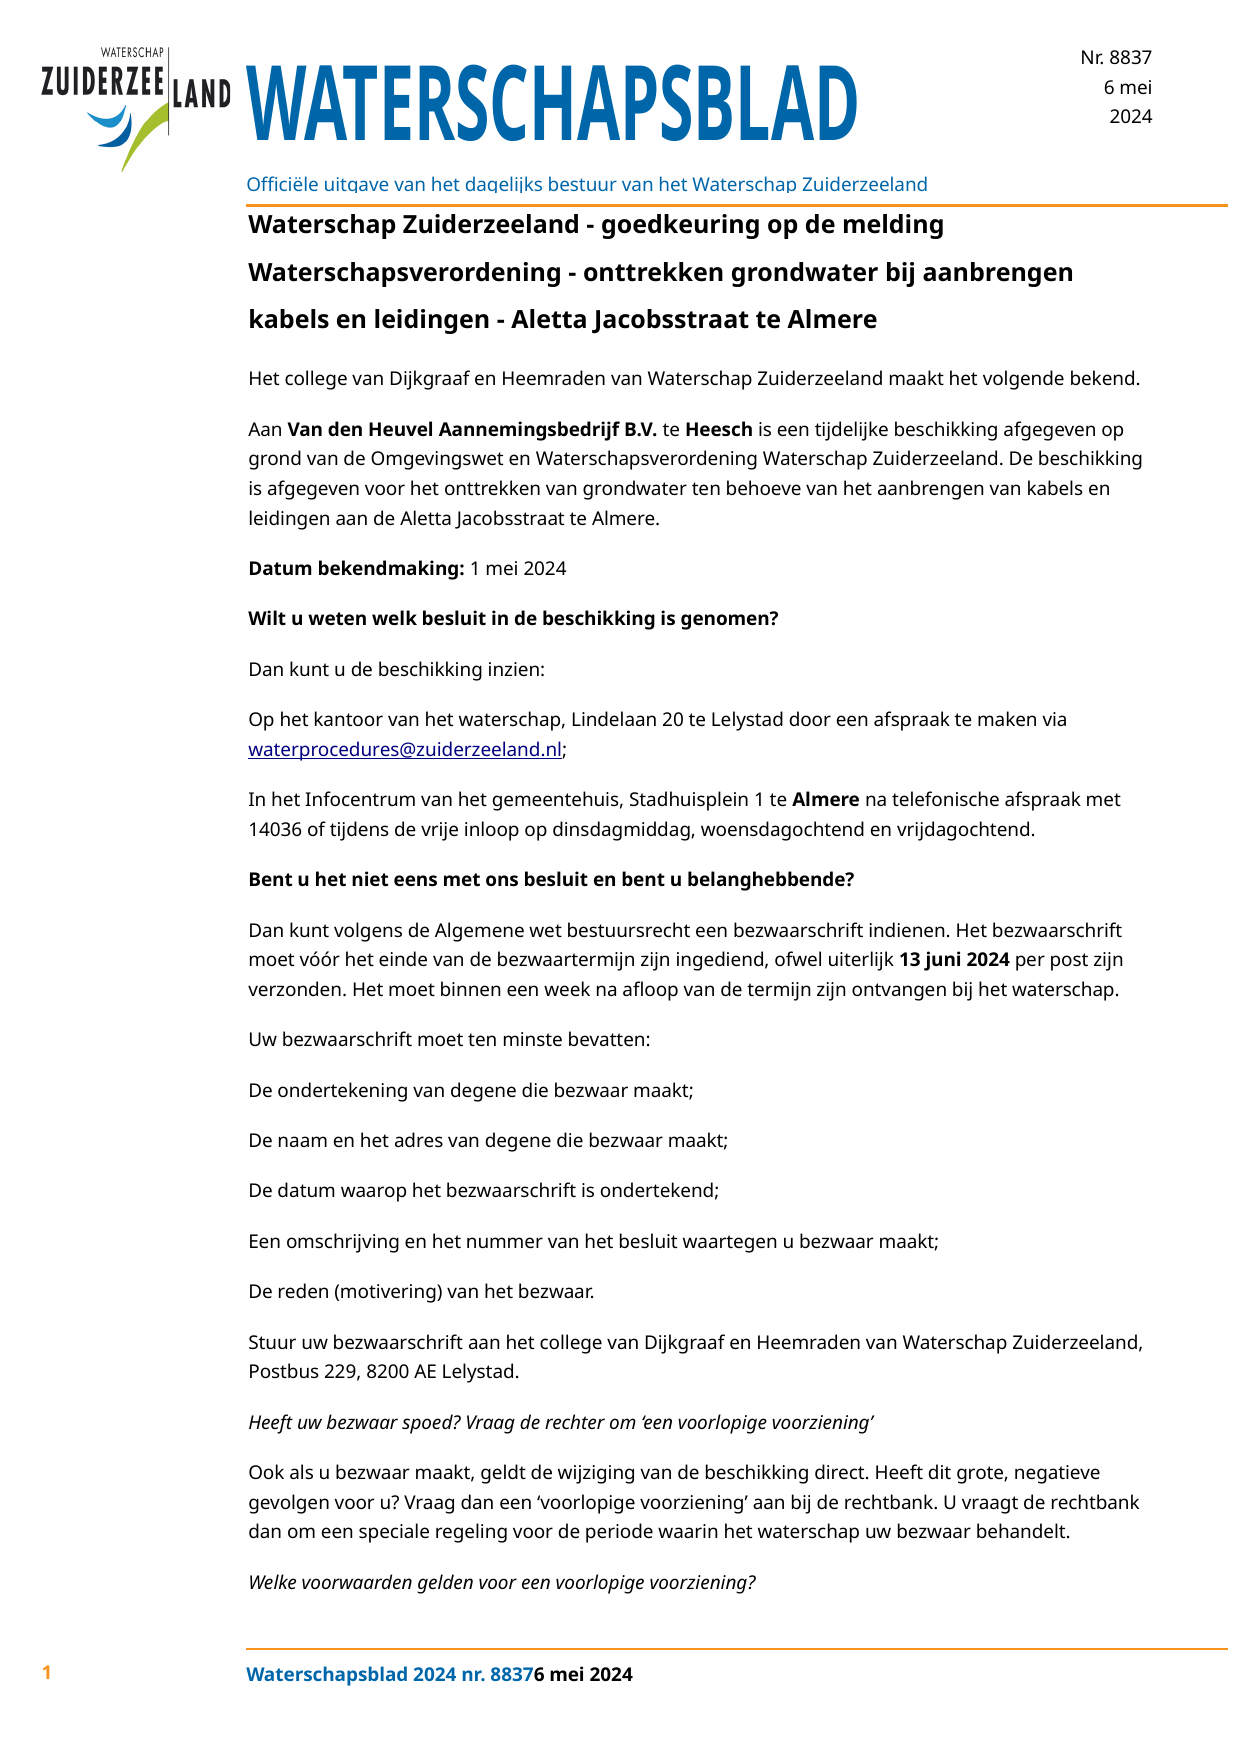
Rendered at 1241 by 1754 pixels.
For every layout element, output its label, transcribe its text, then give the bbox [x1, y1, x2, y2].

text Welke voorwaarden gelden voor een voorlopige voorziening? [248, 1569, 1152, 1594]
text Dan kunt volgens de Algemene wet bestuursrecht een bezwaarschrift indienen. Het bezwaarschrift moet vóór het einde van de bezwaartermijn zijn ingediend, ofwel uiterlijk 13 juni 2024 per post zijn verzonden. Het moet binnen een week na afloop van de termijn zijn ontvangen bij het waterschap. [248, 917, 1152, 1002]
picture [41, 47, 231, 172]
text Aan Van den Heuvel Aannemingsbedrijf B.V. te Heesch is een tijdelijke beschikking afgegeven op grond van de Omgevingswet en Waterschapsverordening Waterschap Zuiderzeeland. De beschikking is afgegeven voor het onttrekken van grondwater ten behoeve van het aanbrengen van kabels en leidingen aan de Aletta Jacobsstraat te Almere. [248, 416, 1152, 530]
text De datum waarop het bezwaarschrift is ondertekend; [248, 1178, 1152, 1203]
text In het Infocentrum van het gemeentehuis, Stadhuisplein 1 te Almere na telefonische afspraak met 14036 of tijdens de vrije inloop op dinsdagmiddag, woensdagochtend en vrijdagochtend. [248, 786, 1152, 842]
text Stuur uw bezwaarschrift aan het college van Dijkgraaf en Heemraden van Waterschap Zuiderzeeland, Postbus 229, 8200 AE Lelystad. [248, 1329, 1152, 1384]
text Wilt u weten welk besluit in de beschikking is genomen? [248, 606, 1152, 631]
text Ook als u bezwaar maakt, geldt de wijziging van de beschikking direct. Heeft dit grote, negatieve gevolgen voor u? Vraag dan een ‘voorlopige voorziening’ aan bij de rechtbank. U vraagt de rechtbank dan om een speciale regeling voor de periode waarin het waterschap uw bezwaar behandelt. [248, 1459, 1152, 1544]
text Op het kantoor van het waterschap, Lindelaan 20 te Lelystad door een afspraak te maken via waterprocedures@zuiderzeeland.nl; [248, 706, 1152, 762]
text De reden (motivering) van het bezwaar. [248, 1278, 1152, 1304]
text Bent u het niet eens met ons besluit en bent u belanghebbende? [248, 866, 1152, 892]
text De ondertekening van degene die bezwaar maakt; [248, 1077, 1152, 1102]
text Waterschap Zuiderzeeland - goedkeuring op de melding Waterschapsverordening - onttrekken grondwater bij aanbrengen kabels en leidingen - Aletta Jacobsstraat te Almere [248, 207, 1152, 336]
text Een omschrijving en het nummer van het besluit waartegen u bezwaar maakt; [248, 1228, 1152, 1254]
text Dan kunt u de beschikking inzien: [248, 656, 1152, 682]
text De naam en het adres van degene die bezwaar maakt; [248, 1127, 1152, 1153]
text Uw bezwaarschrift moet ten minste bevatten: [248, 1026, 1152, 1052]
text Heeft uw bezwaar spoed? Vraag de rechter om ‘een voorlopige voorziening’ [248, 1409, 1152, 1434]
text Datum bekendmaking: 1 mei 2024 [248, 555, 1152, 581]
text Het college van Dijkgraaf en Heemraden van Waterschap Zuiderzeeland maakt het volgende bekend. [248, 366, 1152, 391]
